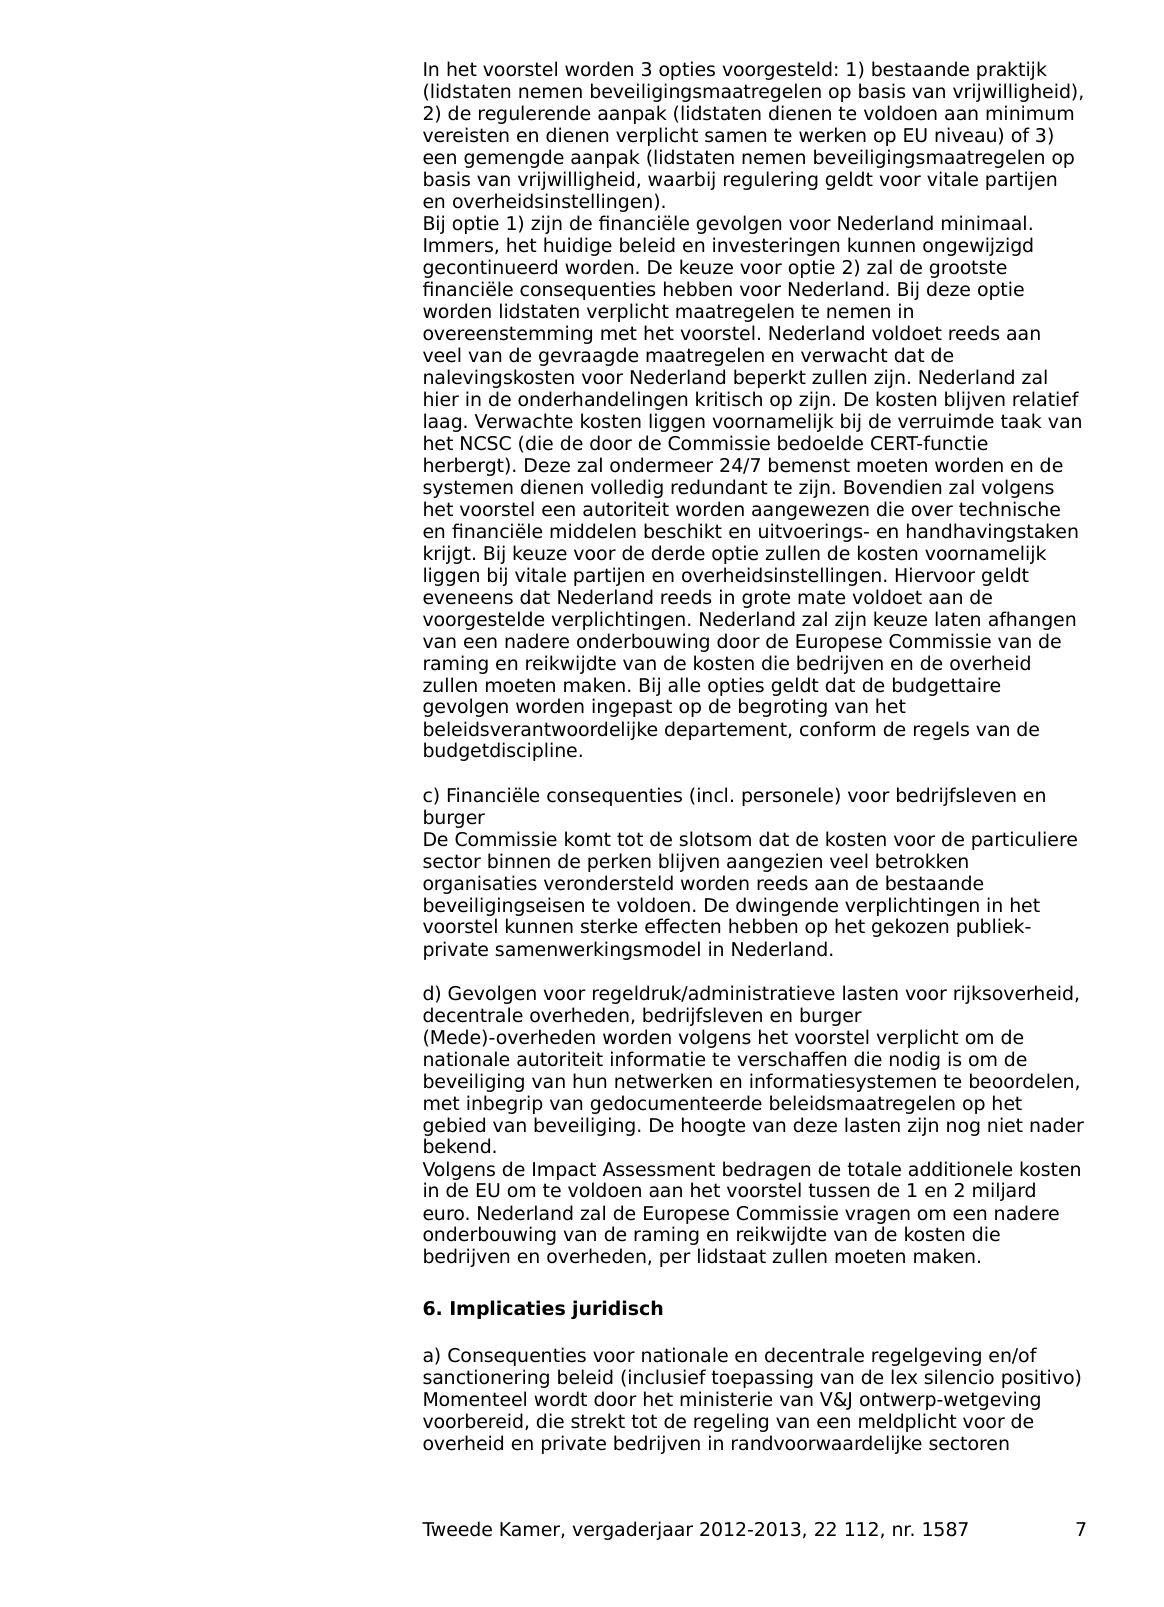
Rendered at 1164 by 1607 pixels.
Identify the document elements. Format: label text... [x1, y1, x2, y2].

text Volgens de Impact Assessment bedragen de totale additionele kosten in de EU om te voldoen aan het voorstel tussen de 1 en 2 miljard euro. Nederland zal de Europese Commissie vragen om een nadere onderbouwing van de raming en reikwijdte van de kosten die bedrijven en overheden, per lidstaat zullen moeten maken. [422, 1158, 1087, 1268]
text d) Gevolgen voor regeldruk/administratieve lasten voor rijksoverheid, decentrale overheden, bedrijfsleven en burger [422, 983, 1087, 1027]
text Momenteel wordt door het ministerie van V&J ontwerp-wetgeving voorbereid, die strekt tot de regeling van een meldplicht voor de overheid en private bedrijven in randvoorwaardelijke sectoren [422, 1389, 1087, 1455]
text Bij optie 1) zijn de financiële gevolgen voor Nederland minimaal. Immers, het huidige beleid en investeringen kunnen ongewijzigd gecontinueerd worden. De keuze voor optie 2) zal de grootste financiële consequenties hebben voor Nederland. Bij deze optie worden lidstaten verplicht maatregelen te nemen in overeenstemming met het voorstel. Nederland voldoet reeds aan veel van de gevraagde maatregelen en verwacht dat de nalevingskosten voor Nederland beperkt zullen zijn. Nederland zal hier in de onderhandelingen kritisch op zijn. De kosten blijven relatief laag. Verwachte kosten liggen voornamelijk bij de verruimde taak van het NCSC (die de door de Commissie bedoelde CERT-functie herbergt). Deze zal ondermeer 24/7 bemenst moeten worden en de systemen dienen volledig redundant te zijn. Bovendien zal volgens het voorstel een autoriteit worden aangewezen die over technische en financiële middelen beschikt en uitvoerings- en handhavingstaken krijgt. Bij keuze voor de derde optie zullen de kosten voornamelijk liggen bij vitale partijen en overheidsinstellingen. Hiervoor geldt eveneens dat Nederland reeds in grote mate voldoet aan de voorgestelde verplichtingen. Nederland zal zijn keuze laten afhangen van een nadere onderbouwing door de Europese Commissie van de raming en reikwijdte van de kosten die bedrijven en de overheid zullen moeten maken. Bij alle opties geldt dat de budgettaire gevolgen worden ingepast op de begroting van het beleidsverantwoordelijke departement, conform de regels van de budgetdiscipline. [422, 213, 1087, 762]
subtitle 6. Implicaties juridisch [422, 1298, 1087, 1320]
text c) Financiële consequenties (incl. personele) voor bedrijfsleven en burger [422, 784, 1087, 828]
text (Mede)-overheden worden volgens het voorstel verplicht om de nationale autoriteit informatie te verschaffen die nodig is om de beveiliging van hun netwerken en informatiesystemen te beoordelen, met inbegrip van gedocumenteerde beleidsmaatregelen op het gebied van beveiliging. De hoogte van deze lasten zijn nog niet nader bekend. [422, 1027, 1087, 1158]
text a) Consequenties voor nationale en decentrale regelgeving en/of sanctionering beleid (inclusief toepassing van de lex silencio positivo) [422, 1345, 1087, 1389]
text De Commissie komt tot de slotsom dat de kosten voor de particuliere sector binnen de perken blijven aangezien veel betrokken organisaties verondersteld worden reeds aan de bestaande beveiligingseisen te voldoen. De dwingende verplichtingen in het voorstel kunnen sterke effecten hebben op het gekozen publiek-private samenwerkingsmodel in Nederland. [422, 828, 1087, 960]
text In het voorstel worden 3 opties voorgesteld: 1) bestaande praktijk (lidstaten nemen beveiligingsmaatregelen op basis van vrijwilligheid), 2) de regulerende aanpak (lidstaten dienen te voldoen aan minimum vereisten en dienen verplicht samen te werken op EU niveau) of 3) een gemengde aanpak (lidstaten nemen beveiligingsmaatregelen op basis van vrijwilligheid, waarbij regulering geldt voor vitale partijen en overheidsinstellingen). [422, 59, 1087, 213]
